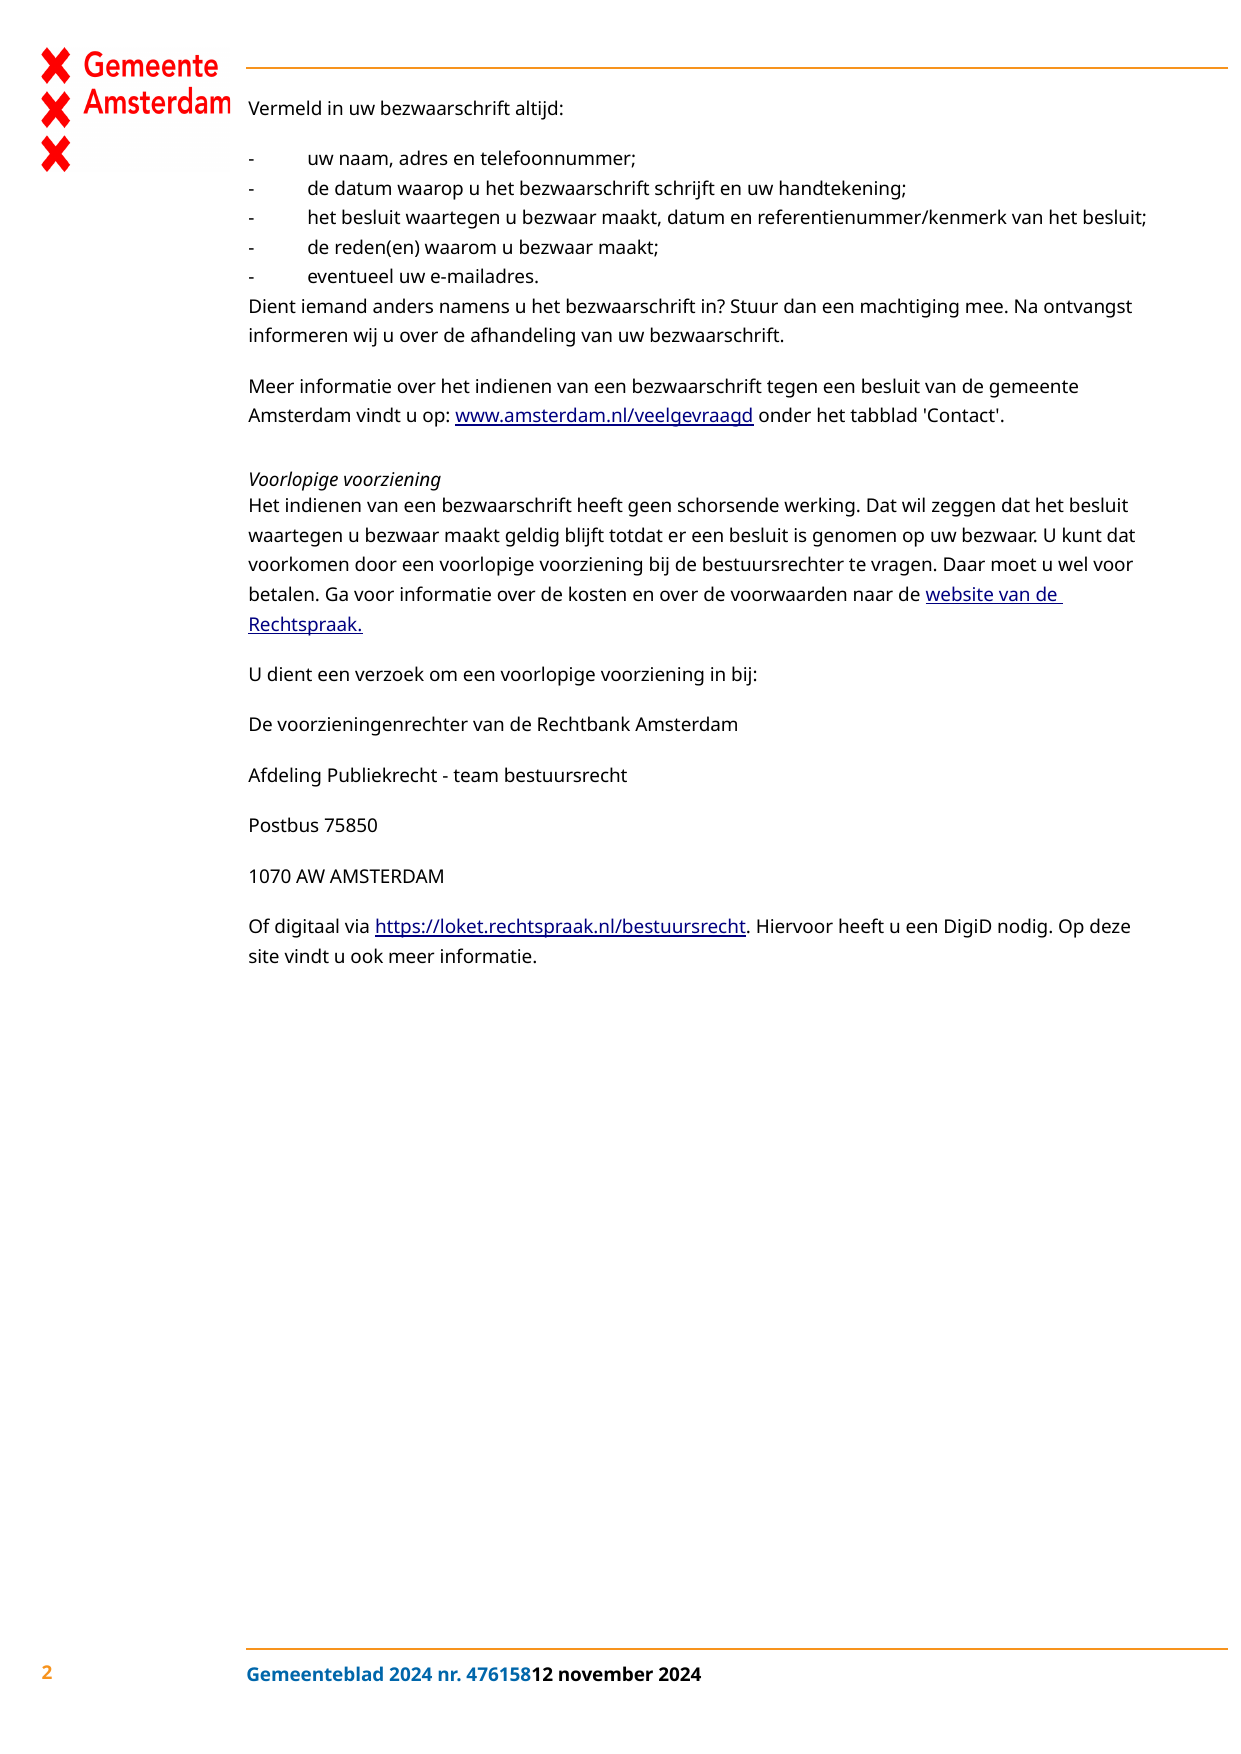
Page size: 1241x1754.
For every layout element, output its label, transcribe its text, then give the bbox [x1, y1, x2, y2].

text 1070 AW AMSTERDAM [248, 863, 1152, 888]
list de reden(en) waarom u bezwaar maakt; [248, 234, 1152, 260]
text Vermeld in uw bezwaarschrift altijd: [248, 95, 1152, 121]
list het besluit waartegen u bezwaar maakt, datum en referentienummer/kenmerk van het besluit; [248, 204, 1152, 230]
picture [41, 47, 231, 172]
text Het indienen van een bezwaarschrift heeft geen schorsende werking. Dat wil zeggen dat het besluit waartegen u bezwaar maakt geldig blijft totdat er een besluit is genomen op uw bezwaar. U kunt dat voorkomen door een voorlopige voorziening bij de bestuursrechter te vragen. Daar moet u wel voor betalen. Ga voor informatie over de kosten en over de voorwaarden naar de website van de Rechtspraak. [248, 492, 1152, 636]
text De voorzieningenrechter van de Rechtbank Amsterdam [248, 712, 1152, 737]
text U dient een verzoek om een voorlopige voorziening in bij: [248, 661, 1152, 687]
text Of digitaal via https://loket.rechtspraak.nl/bestuursrecht. Hiervoor heeft u een DigiD nodig. Op deze site vindt u ook meer informatie. [248, 913, 1152, 968]
text Dient iemand anders namens u het bezwaarschrift in? Stuur dan een machtiging mee. Na ontvangst informeren wij u over de afhandeling van uw bezwaarschrift. [248, 293, 1152, 348]
list uw naam, adres en telefoonnummer; [248, 145, 1152, 171]
text Voorlopige voorziening [248, 467, 1152, 492]
list eventueel uw e-mailadres. [248, 263, 1152, 289]
text Afdeling Publiekrecht - team bestuursrecht [248, 762, 1152, 788]
text Postbus 75850 [248, 812, 1152, 838]
text Meer informatie over het indienen van een bezwaarschrift tegen een besluit van de gemeente Amsterdam vindt u op: www.amsterdam.nl/veelgevraagd onder het tabblad 'Contact'. [248, 373, 1152, 428]
list de datum waarop u het bezwaarschrift schrijft en uw handtekening; [248, 175, 1152, 201]
